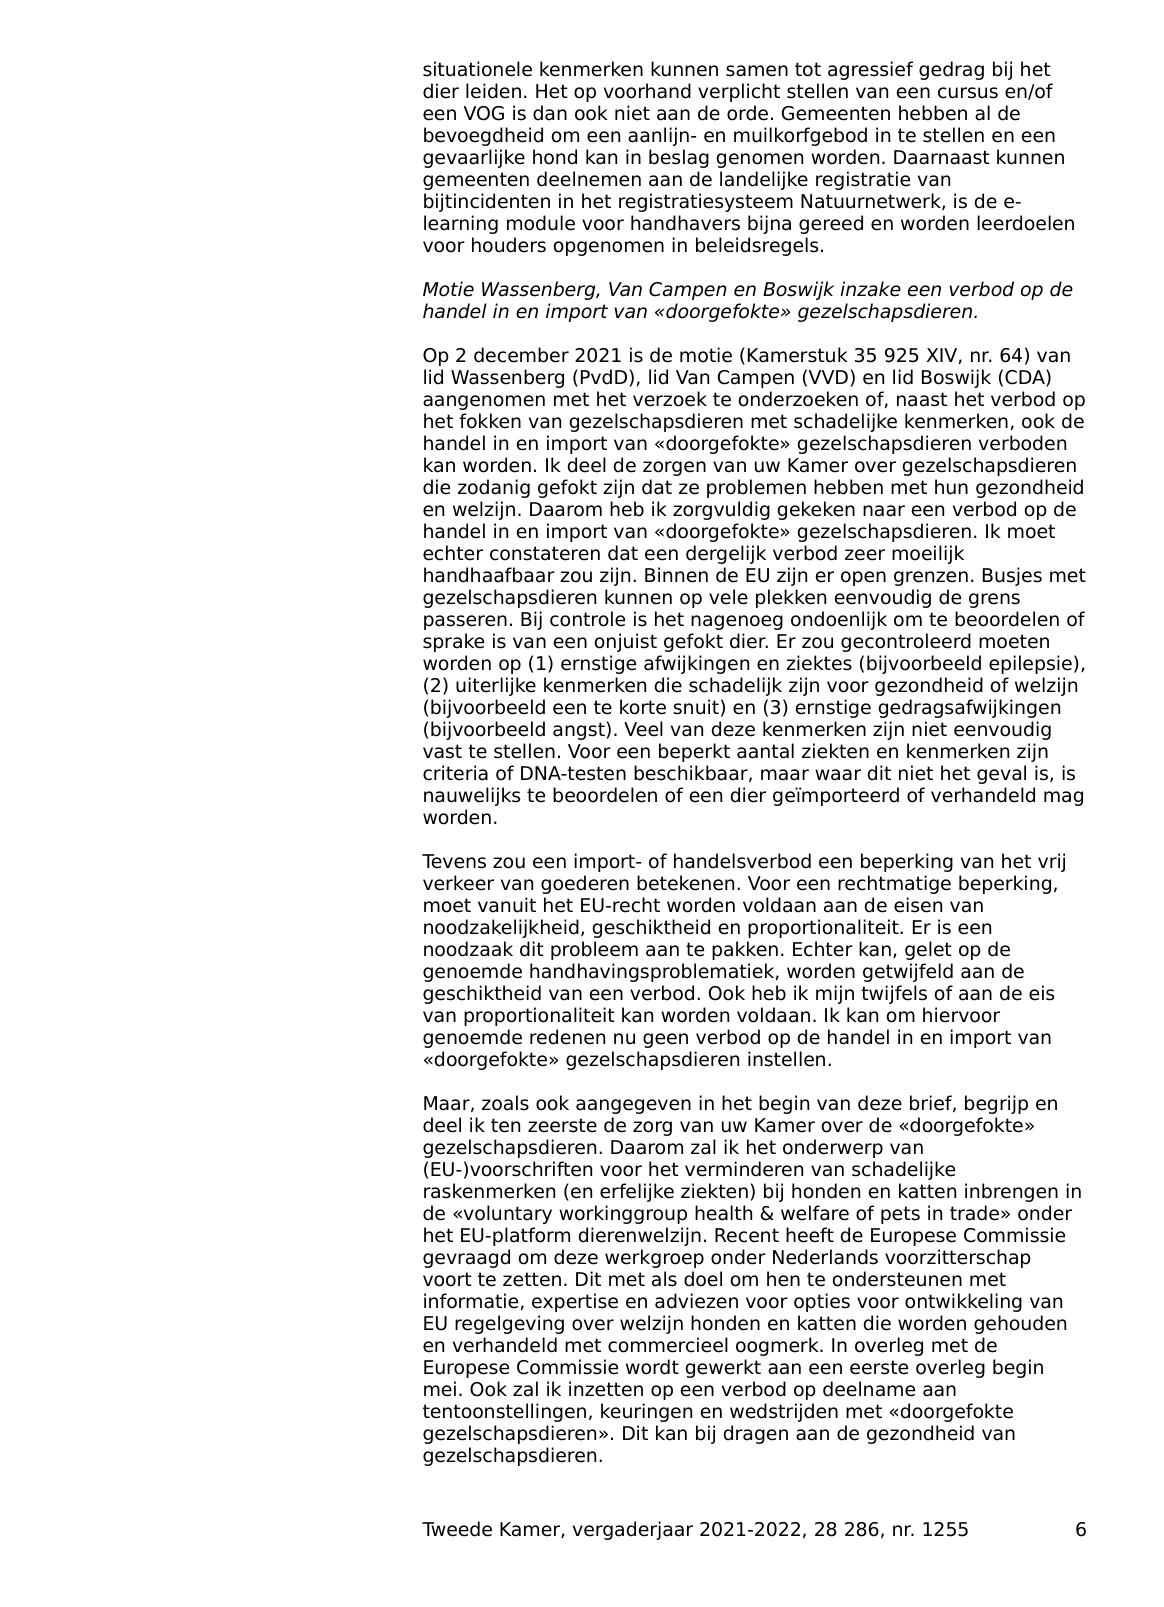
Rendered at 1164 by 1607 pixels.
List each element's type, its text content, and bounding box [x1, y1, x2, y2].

text Op 2 december 2021 is de motie (Kamerstuk 35 925 XIV, nr. 64) van lid Wassenberg (PvdD), lid Van Campen (VVD) en lid Boswijk (CDA) aangenomen met het verzoek te onderzoeken of, naast het verbod op het fokken van gezelschapsdieren met schadelijke kenmerken, ook de handel in en import van «doorgefokte» gezelschapsdieren verboden kan worden. Ik deel de zorgen van uw Kamer over gezelschapsdieren die zodanig gefokt zijn dat ze problemen hebben met hun gezondheid en welzijn. Daarom heb ik zorgvuldig gekeken naar een verbod op de handel in en import van «doorgefokte» gezelschapsdieren. Ik moet echter constateren dat een dergelijk verbod zeer moeilijk handhaafbaar zou zijn. Binnen de EU zijn er open grenzen. Busjes met gezelschapsdieren kunnen op vele plekken eenvoudig de grens passeren. Bij controle is het nagenoeg ondoenlijk om te beoordelen of sprake is van een onjuist gefokt dier. Er zou gecontroleerd moeten worden op (1) ernstige afwijkingen en ziektes (bijvoorbeeld epilepsie), (2) uiterlijke kenmerken die schadelijk zijn voor gezondheid of welzijn (bijvoorbeeld een te korte snuit) en (3) ernstige gedragsafwijkingen (bijvoorbeeld angst). Veel van deze kenmerken zijn niet eenvoudig vast te stellen. Voor een beperkt aantal ziekten en kenmerken zijn criteria of DNA-testen beschikbaar, maar waar dit niet het geval is, is nauwelijks te beoordelen of een dier geïmporteerd of verhandeld mag worden. [422, 345, 1087, 829]
text Motie Wassenberg, Van Campen en Boswijk inzake een verbod op de handel in en import van «doorgefokte» gezelschapsdieren. [422, 279, 1087, 323]
text situationele kenmerken kunnen samen tot agressief gedrag bij het dier leiden. Het op voorhand verplicht stellen van een cursus en/of een VOG is dan ook niet aan de orde. Gemeenten hebben al de bevoegdheid om een aanlijn- en muilkorfgebod in te stellen en een gevaarlijke hond kan in beslag genomen worden. Daarnaast kunnen gemeenten deelnemen aan de landelijke registratie van bijtincidenten in het registratiesysteem Natuurnetwerk, is de e-learning module voor handhavers bijna gereed en worden leerdoelen voor houders opgenomen in beleidsregels. [422, 59, 1087, 257]
text Maar, zoals ook aangegeven in het begin van deze brief, begrijp en deel ik ten zeerste de zorg van uw Kamer over de «doorgefokte» gezelschapsdieren. Daarom zal ik het onderwerp van (EU-)voorschriften voor het verminderen van schadelijke raskenmerken (en erfelijke ziekten) bij honden en katten inbrengen in de «voluntary workinggroup health & welfare of pets in trade» onder het EU-platform dierenwelzijn. Recent heeft de Europese Commissie gevraagd om deze werkgroep onder Nederlands voorzitterschap voort te zetten. Dit met als doel om hen te ondersteunen met informatie, expertise en adviezen voor opties voor ontwikkeling van EU regelgeving over welzijn honden en katten die worden gehouden en verhandeld met commercieel oogmerk. In overleg met de Europese Commissie wordt gewerkt aan een eerste overleg begin mei. Ook zal ik inzetten op een verbod op deelname aan tentoonstellingen, keuringen en wedstrijden met «doorgefokte gezelschapsdieren». Dit kan bij dragen aan de gezondheid van gezelschapsdieren. [422, 1093, 1087, 1467]
text Tevens zou een import- of handelsverbod een beperking van het vrij verkeer van goederen betekenen. Voor een rechtmatige beperking, moet vanuit het EU-recht worden voldaan aan de eisen van noodzakelijkheid, geschiktheid en proportionaliteit. Er is een noodzaak dit probleem aan te pakken. Echter kan, gelet op de genoemde handhavingsproblematiek, worden getwijfeld aan de geschiktheid van een verbod. Ook heb ik mijn twijfels of aan de eis van proportionaliteit kan worden voldaan. Ik kan om hiervoor genoemde redenen nu geen verbod op de handel in en import van «doorgefokte» gezelschapsdieren instellen. [422, 851, 1087, 1071]
